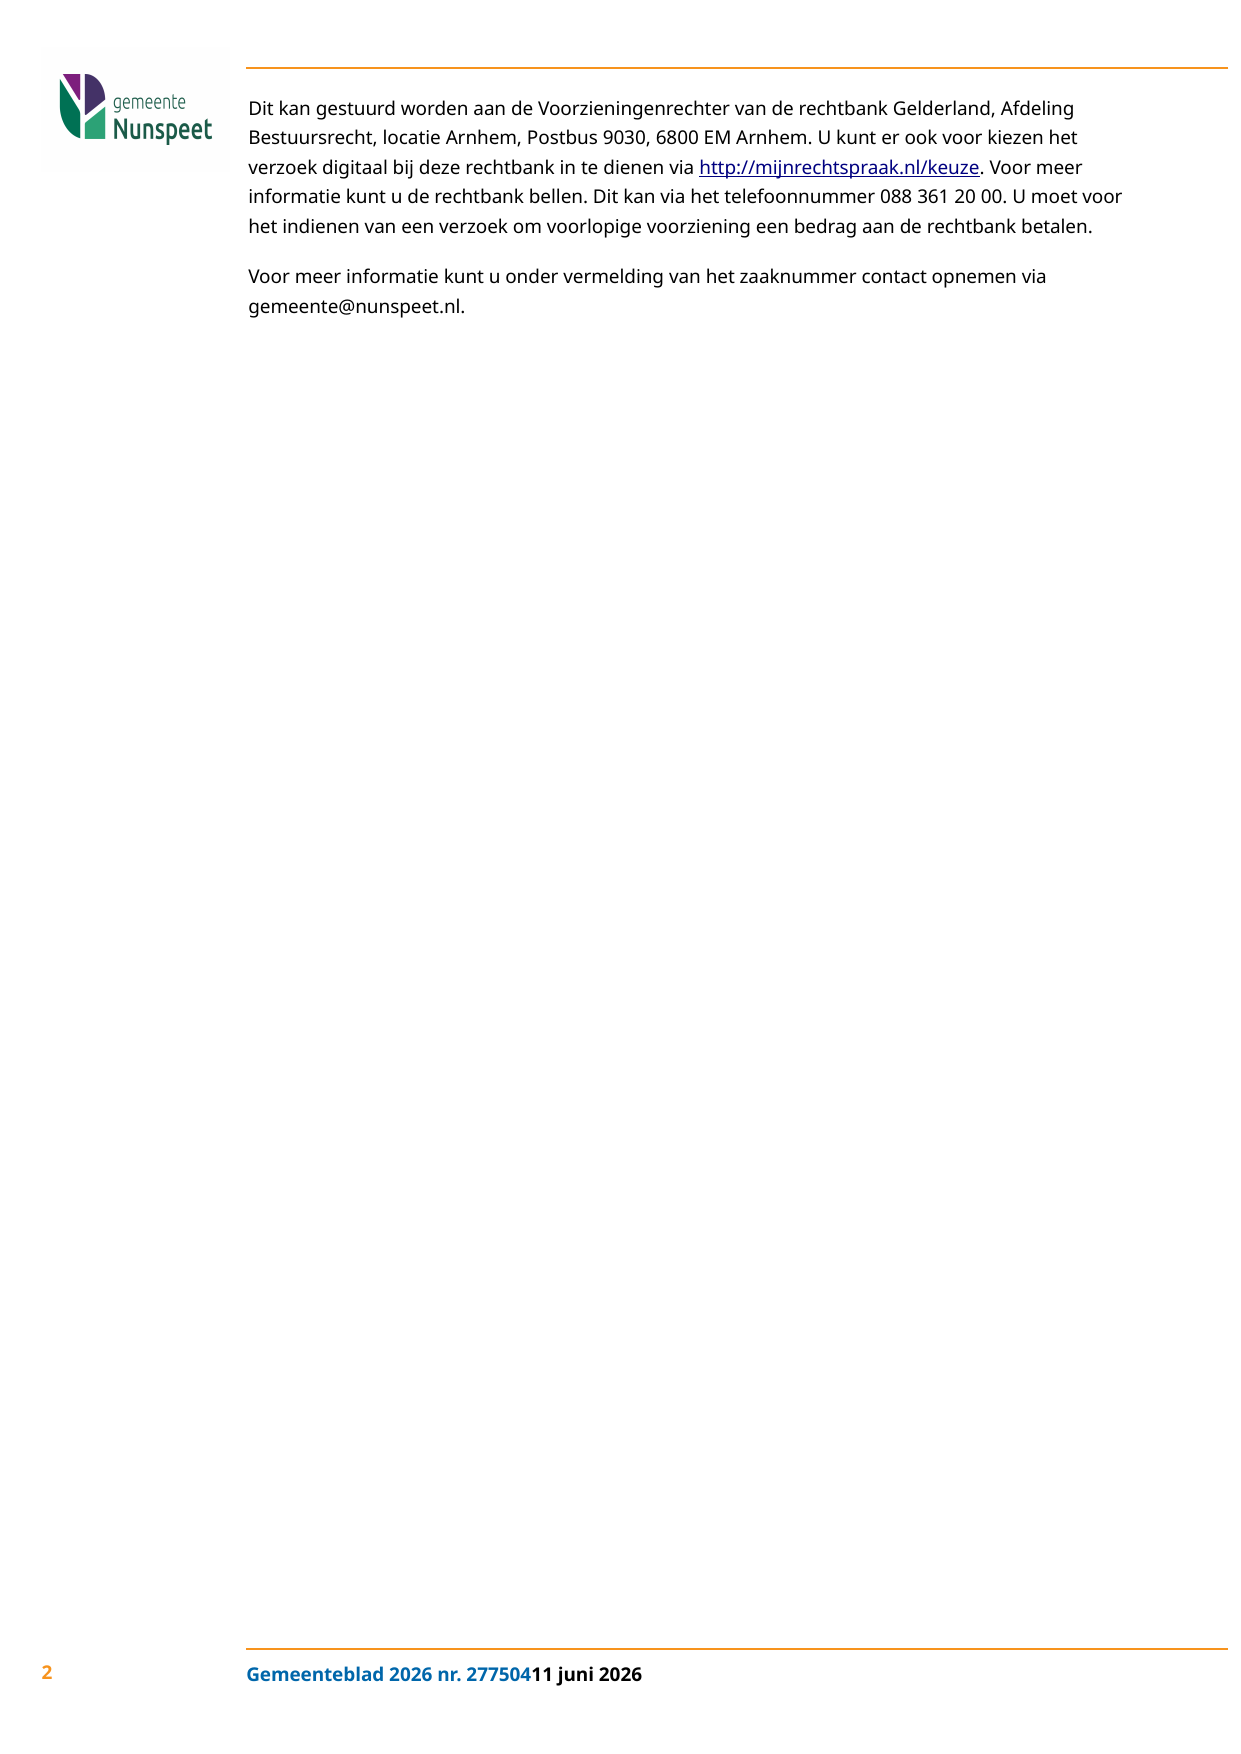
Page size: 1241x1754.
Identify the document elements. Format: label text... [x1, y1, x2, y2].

picture [41, 47, 231, 172]
text Dit kan gestuurd worden aan de Voorzieningenrechter van de rechtbank Gelderland, Afdeling Bestuursrecht, locatie Arnhem, Postbus 9030, 6800 EM Arnhem. U kunt er ook voor kiezen het verzoek digitaal bij deze rechtbank in te dienen via http://mijnrechtspraak.nl/keuze. Voor meer informatie kunt u de rechtbank bellen. Dit kan via het telefoonnummer 088 361 20 00. U moet voor het indienen van een verzoek om voorlopige voorziening een bedrag aan de rechtbank betalen. [248, 95, 1152, 239]
text Voor meer informatie kunt u onder vermelding van het zaaknummer contact opnemen via gemeente@nunspeet.nl. [248, 263, 1152, 319]
